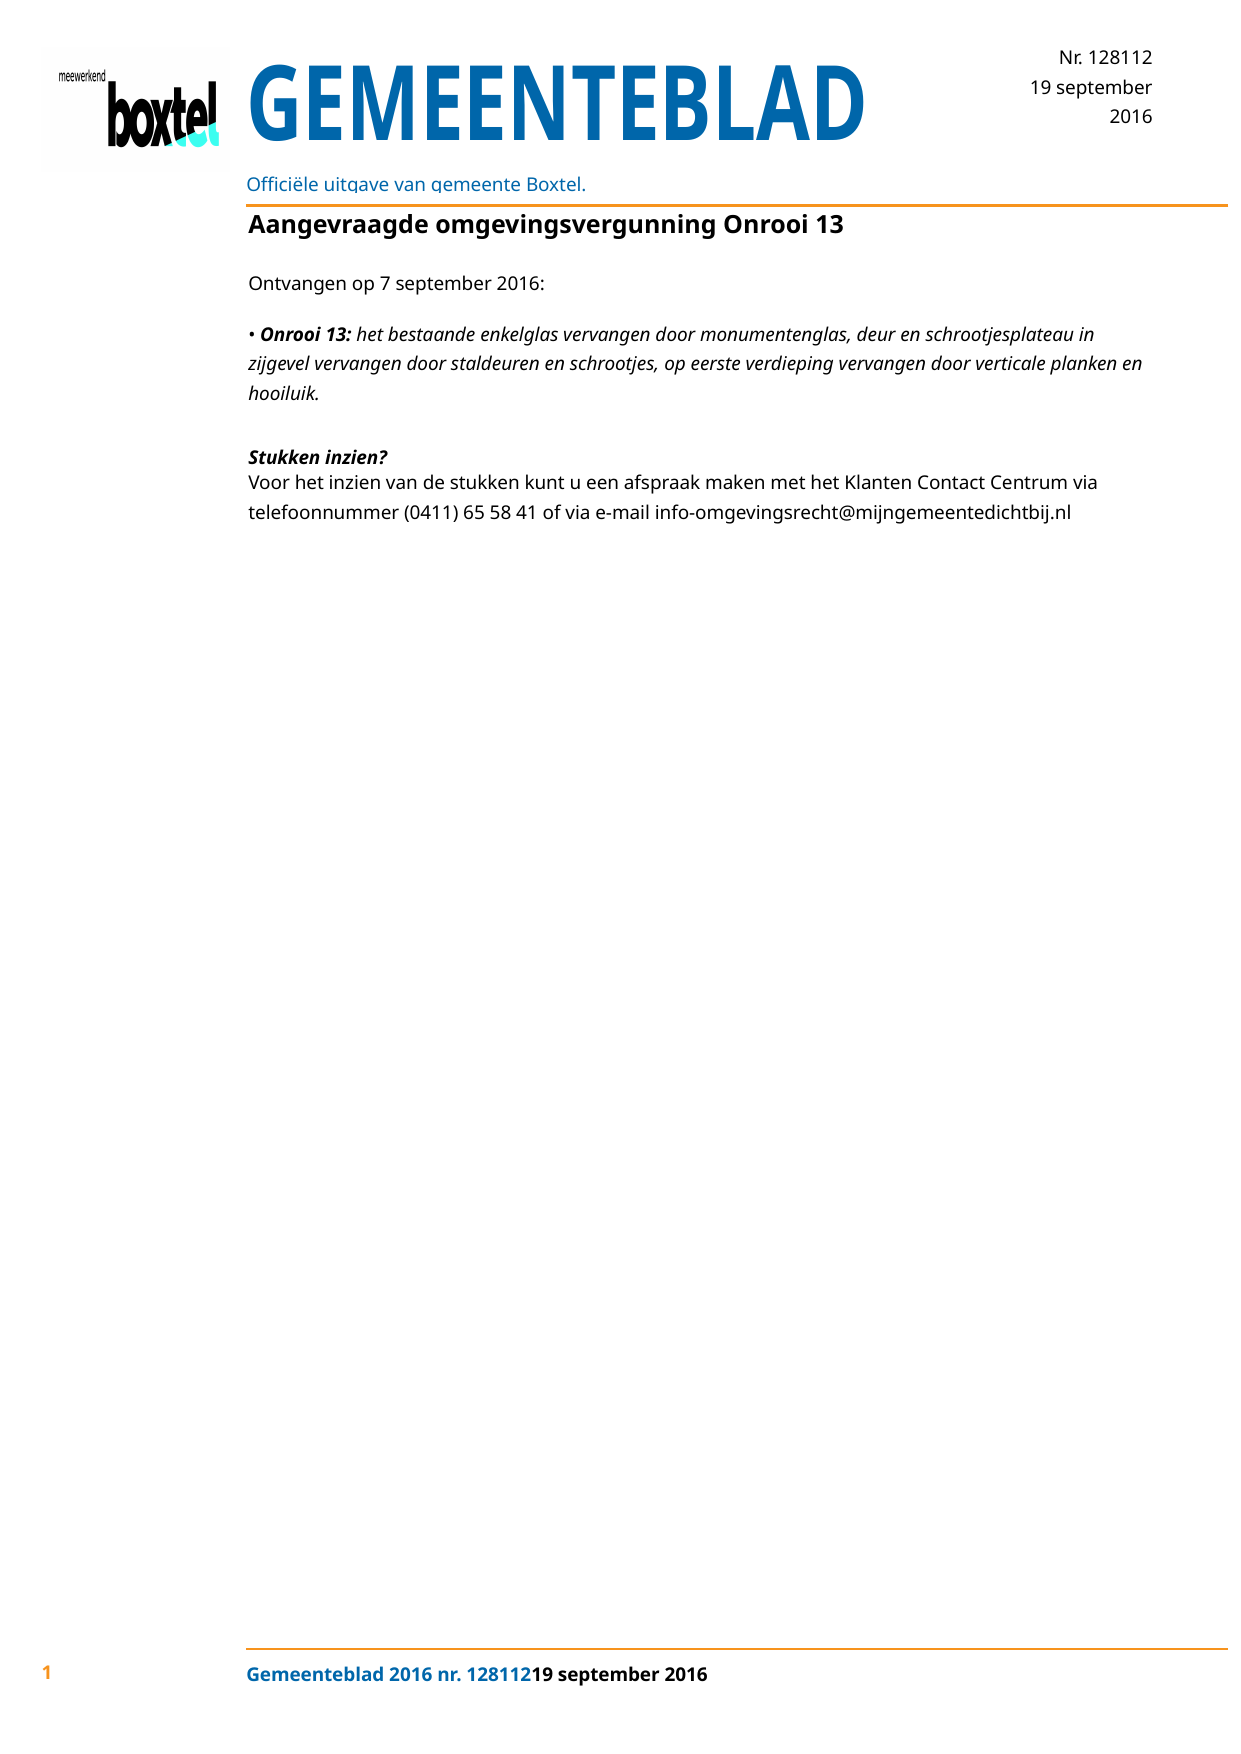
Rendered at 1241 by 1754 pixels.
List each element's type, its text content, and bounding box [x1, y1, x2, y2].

text • Onrooi 13: het bestaande enkelglas vervangen door monumentenglas, deur en schrootjesplateau in zijgevel vervangen door staldeuren en schrootjes, op eerste verdieping vervangen door verticale planken en hooiluik. [248, 321, 1152, 406]
text Aangevraagde omgevingsvergunning Onrooi 13 [248, 207, 1152, 241]
picture [41, 47, 231, 172]
text Stukken inzien? [248, 444, 1152, 469]
text Voor het inzien van de stukken kunt u een afspraak maken met het Klanten Contact Centrum via telefoonnummer (0411) 65 58 41 of via e-mail info-omgevingsrecht@mijngemeentedichtbij.nl [248, 469, 1152, 525]
text Ontvangen op 7 september 2016: [248, 270, 1152, 296]
